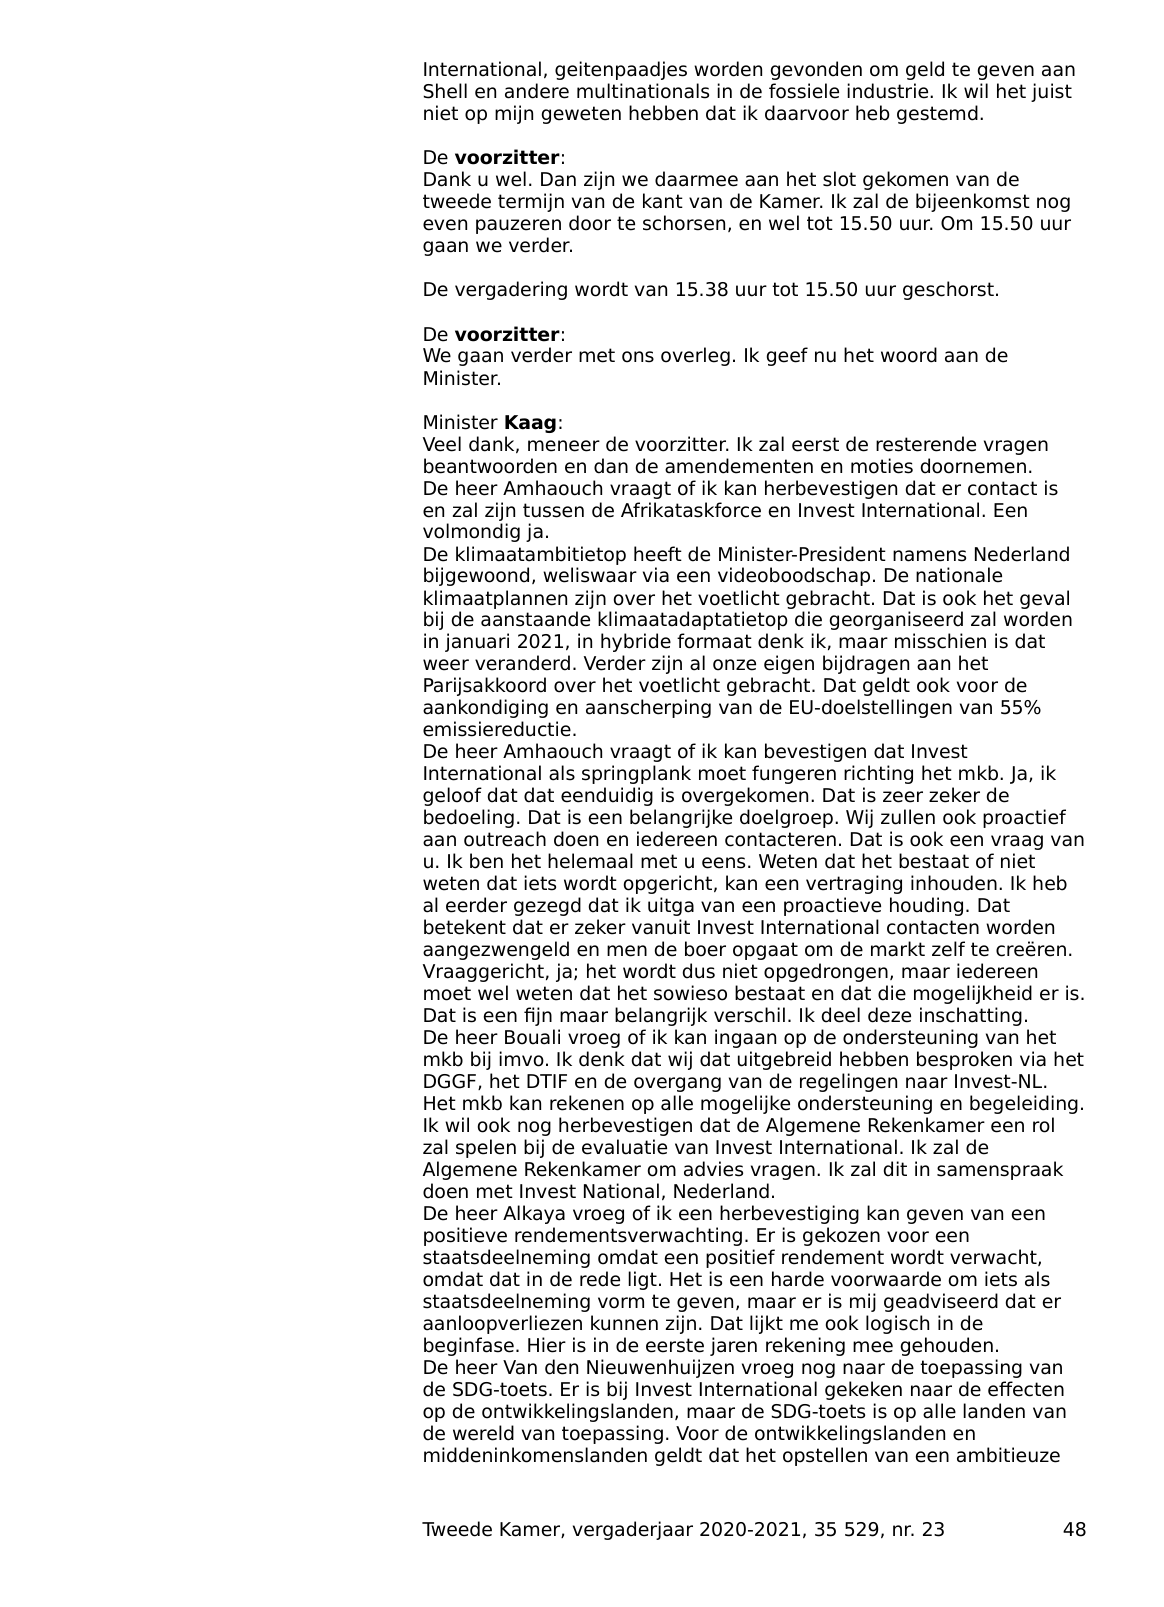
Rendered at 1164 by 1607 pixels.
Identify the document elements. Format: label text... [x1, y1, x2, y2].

text International, geitenpaadjes worden gevonden om geld te geven aan Shell en andere multinationals in de fossiele industrie. Ik wil het juist niet op mijn geweten hebben dat ik daarvoor heb gestemd. [422, 59, 1087, 125]
text De klimaatambitietop heeft de Minister-President namens Nederland bijgewoond, weliswaar via een videoboodschap. De nationale klimaatplannen zijn over het voetlicht gebracht. Dat is ook het geval bij de aanstaande klimaatadaptatietop die georganiseerd zal worden in januari 2021, in hybride formaat denk ik, maar misschien is dat weer veranderd. Verder zijn al onze eigen bijdragen aan het Parijsakkoord over het voetlicht gebracht. Dat geldt ook voor de aankondiging en aanscherping van de EU-doelstellingen van 55% emissiereductie. [422, 543, 1087, 741]
text Ik wil ook nog herbevestigen dat de Algemene Rekenkamer een rol zal spelen bij de evaluatie van Invest International. Ik zal de Algemene Rekenkamer om advies vragen. Ik zal dit in samenspraak doen met Invest National, Nederland. [422, 1115, 1087, 1203]
text Dank u wel. Dan zijn we daarmee aan het slot gekomen van de tweede termijn van de kant van de Kamer. Ik zal de bijeenkomst nog even pauzeren door te schorsen, en wel tot 15.50 uur. Om 15.50 uur gaan we verder. [422, 169, 1087, 257]
text De heer Amhaouch vraagt of ik kan bevestigen dat Invest International als springplank moet fungeren richting het mkb. Ja, ik geloof dat dat eenduidig is overgekomen. Dat is zeer zeker de bedoeling. Dat is een belangrijke doelgroep. Wij zullen ook proactief aan outreach doen en iedereen contacteren. Dat is ook een vraag van u. Ik ben het helemaal met u eens. Weten dat het bestaat of niet weten dat iets wordt opgericht, kan een vertraging inhouden. Ik heb al eerder gezegd dat ik uitga van een proactieve houding. Dat betekent dat er zeker vanuit Invest International contacten worden aangezwengeld en men de boer opgaat om de markt zelf te creëren. Vraaggericht, ja; het wordt dus niet opgedrongen, maar iedereen moet wel weten dat het sowieso bestaat en dat die mogelijkheid er is. Dat is een fijn maar belangrijk verschil. Ik deel deze inschatting. [422, 741, 1087, 1027]
text De voorzitter: [422, 323, 1087, 345]
text De heer Van den Nieuwenhuijzen vroeg nog naar de toepassing van de SDG-toets. Er is bij Invest International gekeken naar de effecten op de ontwikkelingslanden, maar de SDG-toets is op alle landen van de wereld van toepassing. Voor de ontwikkelingslanden en middeninkomenslanden geldt dat het opstellen van een ambitieuze [422, 1357, 1087, 1467]
text De heer Alkaya vroeg of ik een herbevestiging kan geven van een positieve rendementsverwachting. Er is gekozen voor een staatsdeelneming omdat een positief rendement wordt verwacht, omdat dat in de rede ligt. Het is een harde voorwaarde om iets als staatsdeelneming vorm te geven, maar er is mij geadviseerd dat er aanloopverliezen kunnen zijn. Dat lijkt me ook logisch in de beginfase. Hier is in de eerste jaren rekening mee gehouden. [422, 1203, 1087, 1357]
text Minister Kaag: [422, 412, 1087, 433]
text De voorzitter: [422, 147, 1087, 169]
text We gaan verder met ons overleg. Ik geef nu het woord aan de Minister. [422, 345, 1087, 389]
text De heer Amhaouch vraagt of ik kan herbevestigen dat er contact is en zal zijn tussen de Afrikataskforce en Invest International. Een volmondig ja. [422, 477, 1087, 543]
text De heer Bouali vroeg of ik kan ingaan op de ondersteuning van het mkb bij imvo. Ik denk dat wij dat uitgebreid hebben besproken via het DGGF, het DTIF en de overgang van de regelingen naar Invest-NL. Het mkb kan rekenen op alle mogelijke ondersteuning en begeleiding. [422, 1027, 1087, 1115]
text Veel dank, meneer de voorzitter. Ik zal eerst de resterende vragen beantwoorden en dan de amendementen en moties doornemen. [422, 433, 1087, 477]
text De vergadering wordt van 15.38 uur tot 15.50 uur geschorst. [422, 279, 1087, 301]
